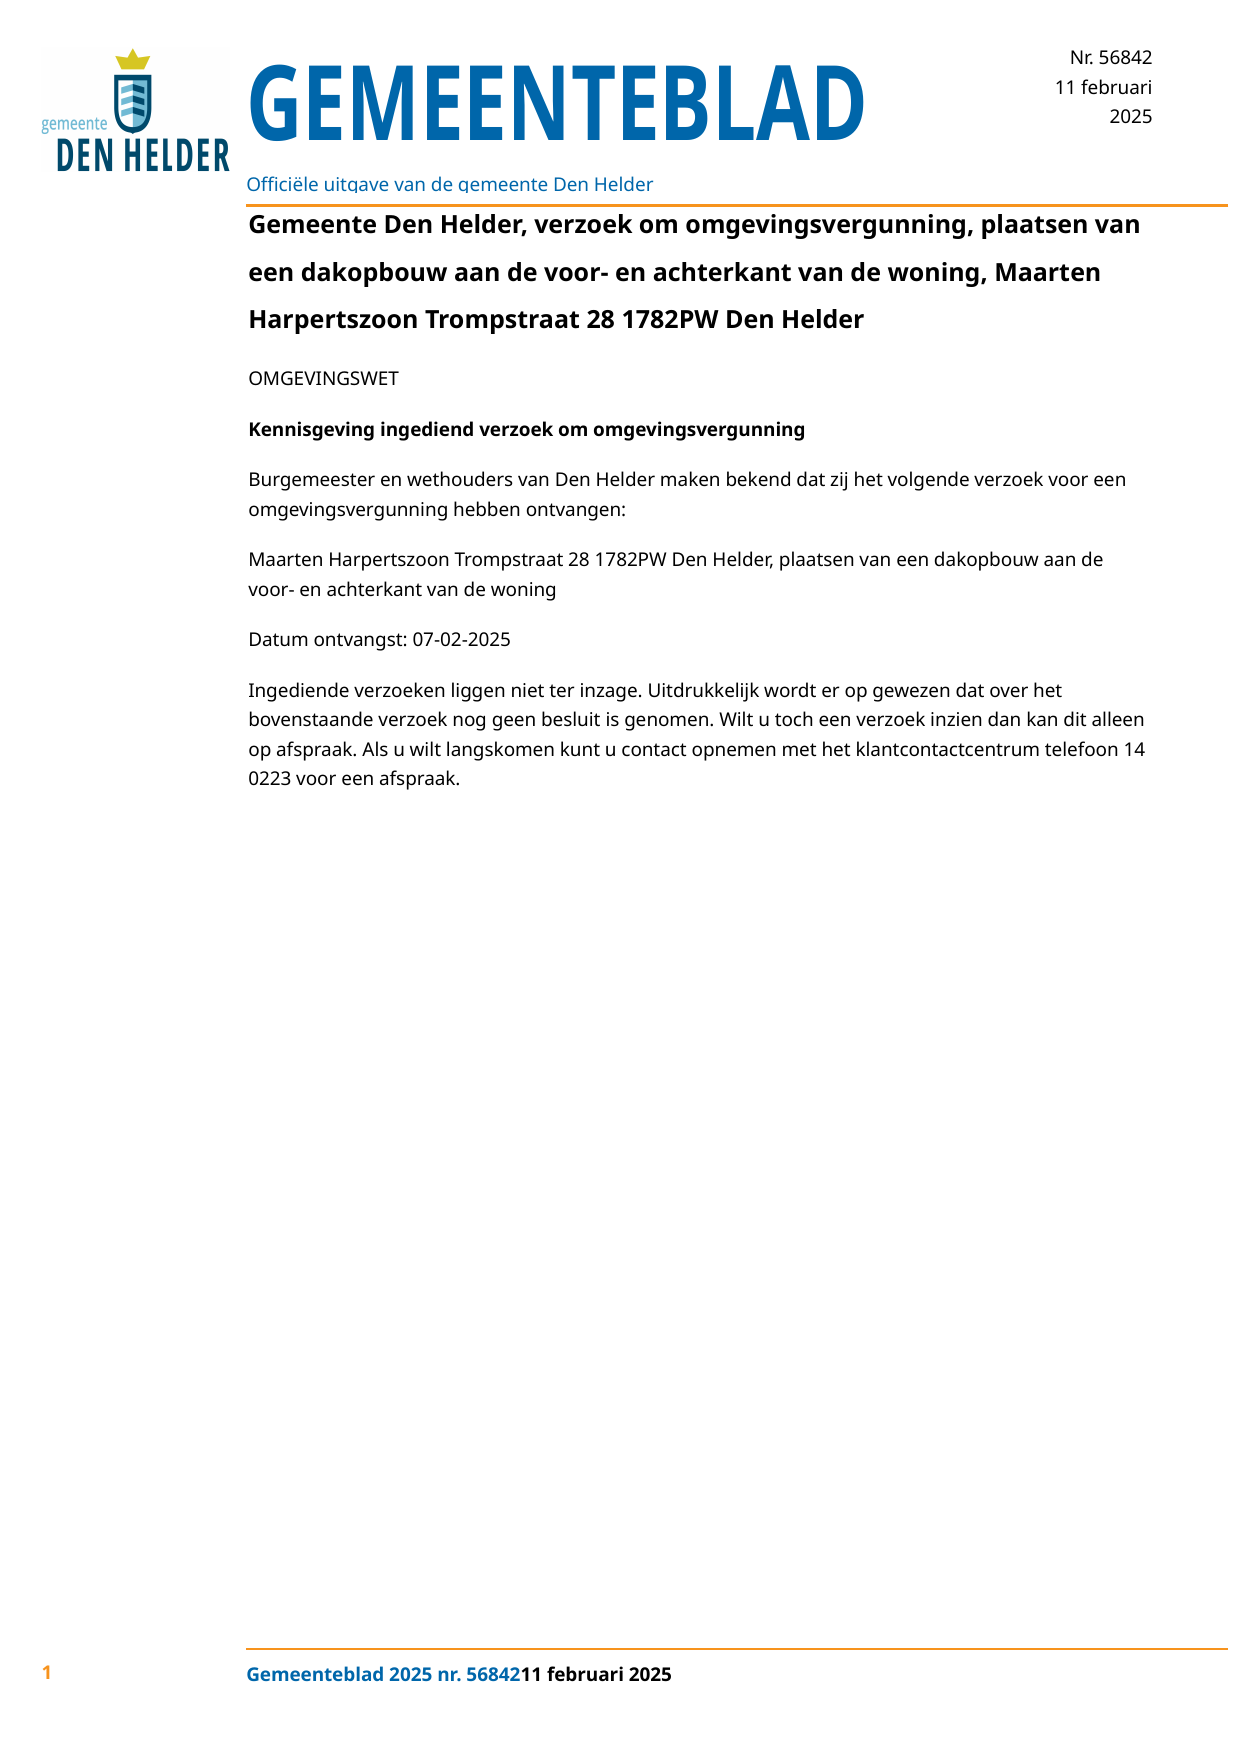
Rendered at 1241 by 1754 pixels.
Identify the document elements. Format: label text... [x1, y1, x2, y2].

text Kennisgeving ingediend verzoek om omgevingsvergunning [248, 416, 1152, 442]
text Gemeente Den Helder, verzoek om omgevingsvergunning, plaatsen van een dakopbouw aan de voor- en achterkant van de woning, Maarten Harpertszoon Trompstraat 28 1782PW Den Helder [248, 207, 1152, 336]
text OMGEVINGSWET [248, 366, 1152, 391]
text Maarten Harpertszoon Trompstraat 28 1782PW Den Helder, plaatsen van een dakopbouw aan de voor- en achterkant van de woning [248, 546, 1152, 602]
text Ingediende verzoeken liggen niet ter inzage. Uitdrukkelijk wordt er op gewezen dat over het bovenstaande verzoek nog geen besluit is genomen. Wilt u toch een verzoek inzien dan kan dit alleen op afspraak. Als u wilt langskomen kunt u contact opnemen met het klantcontactcentrum telefoon 14 0223 voor een afspraak. [248, 677, 1152, 791]
picture [41, 47, 231, 172]
picture [182, 144, 187, 165]
picture [100, 154, 106, 172]
picture [63, 144, 68, 165]
text Burgemeester en wethouders van Den Helder maken bekend dat zij het volgende verzoek voor een omgevingsvergunning hebben ontvangen: [248, 466, 1152, 522]
picture [130, 157, 135, 172]
text Datum ontvangst: 07-02-2025 [248, 626, 1152, 652]
picture [220, 160, 224, 172]
